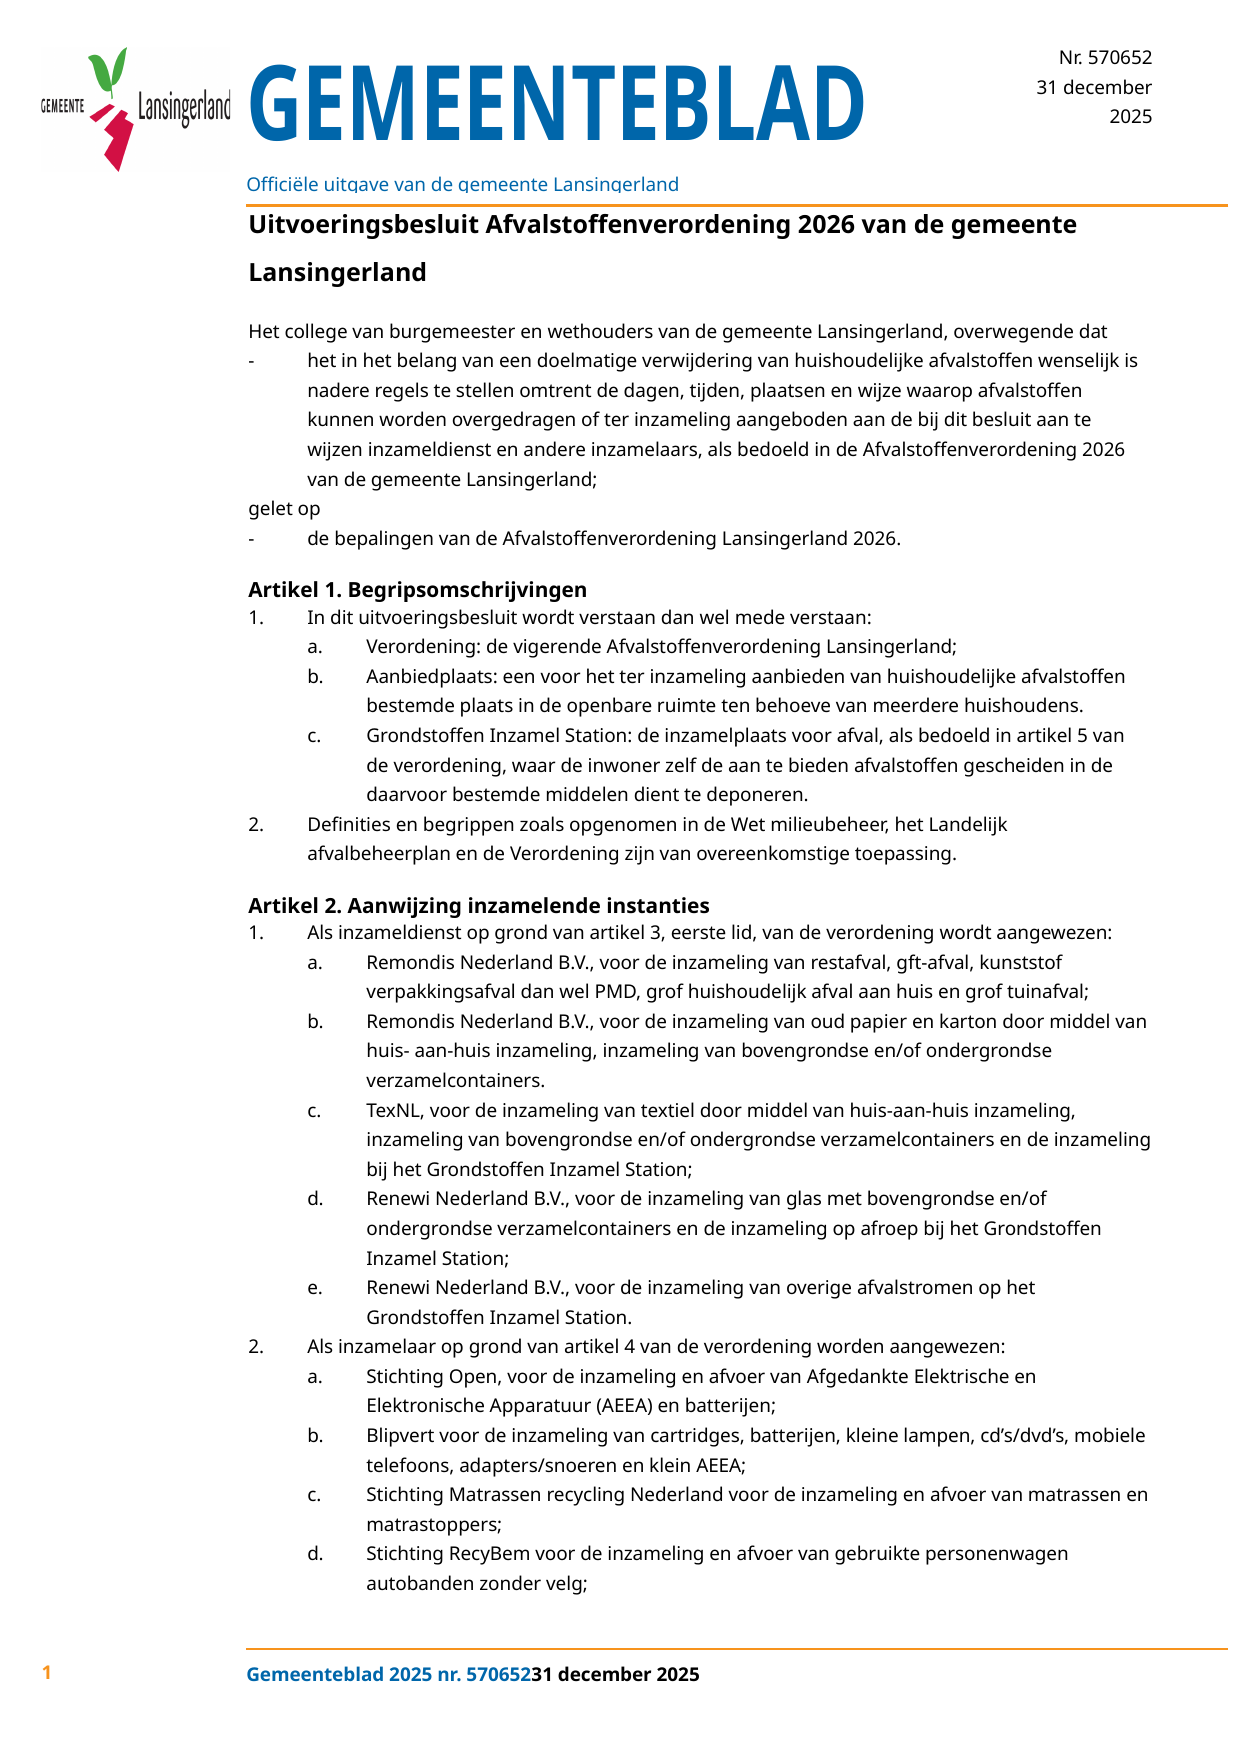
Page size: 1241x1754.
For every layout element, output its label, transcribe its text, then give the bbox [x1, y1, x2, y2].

list Als inzamelaar op grond van artikel 4 van de verordening worden aangewezen: [248, 1333, 1152, 1359]
list Verordening: de vigerende Afvalstoffenverordening Lansingerland; [307, 633, 1152, 659]
list Blipvert voor de inzameling van cartridges, batterijen, kleine lampen, cd’s/dvd’s, mobiele telefoons, adapters/snoeren en klein AEEA; [307, 1422, 1152, 1478]
list Renewi Nederland B.V., voor de inzameling van overige afvalstromen op het Grondstoffen Inzamel Station. [307, 1274, 1152, 1330]
list Definities en begrippen zoals opgenomen in de Wet milieubeheer, het Landelijk afvalbeheerplan en de Verordening zijn van overeenkomstige toepassing. [248, 811, 1152, 866]
list Grondstoffen Inzamel Station: de inzamelplaats voor afval, als bedoeld in artikel 5 van de verordening, waar de inwoner zelf de aan te bieden afvalstoffen gescheiden in de daarvoor bestemde middelen dient te deponeren. [307, 722, 1152, 807]
text Artikel 2. Aanwijzing inzamelende instanties [248, 891, 1152, 919]
text Het college van burgemeester en wethouders van de gemeente Lansingerland, overwegende dat [248, 318, 1152, 344]
list Stichting Open, voor de inzameling en afvoer van Afgedankte Elektrische en Elektronische Apparatuur (AEEA) en batterijen; [307, 1363, 1152, 1418]
text Artikel 1. Begripsomschrijvingen [248, 575, 1152, 604]
list In dit uitvoeringsbesluit wordt verstaan dan wel mede verstaan: [248, 604, 1152, 629]
list het in het belang van een doelmatige verwijdering van huishoudelijke afvalstoffen wenselijk is nadere regels te stellen omtrent de dagen, tijden, plaatsen en wijze waarop afvalstoffen kunnen worden overgedragen of ter inzameling aangeboden aan de bij dit besluit aan te wijzen inzameldienst en andere inzamelaars, als bedoeld in de Afvalstoffenverordening 2026 van de gemeente Lansingerland; [248, 347, 1152, 492]
text Uitvoeringsbesluit Afvalstoffenverordening 2026 van de gemeente Lansingerland [248, 207, 1152, 288]
list Aanbiedplaats: een voor het ter inzameling aanbieden van huishoudelijke afvalstoffen bestemde plaats in de openbare ruimte ten behoeve van meerdere huishoudens. [307, 663, 1152, 718]
picture [41, 47, 231, 172]
list Remondis Nederland B.V., voor de inzameling van restafval, gft-afval, kunststof verpakkingsafval dan wel PMD, grof huishoudelijk afval aan huis en grof tuinafval; [307, 949, 1152, 1004]
list TexNL, voor de inzameling van textiel door middel van huis-aan-huis inzameling, inzameling van bovengrondse en/of ondergrondse verzamelcontainers en de inzameling bij het Grondstoffen Inzamel Station; [307, 1097, 1152, 1182]
list Stichting RecyBem voor de inzameling en afvoer van gebruikte personenwagen autobanden zonder velg; [307, 1541, 1152, 1596]
list Als inzameldienst op grond van artikel 3, eerste lid, van de verordening wordt aangewezen: [248, 919, 1152, 945]
list Renewi Nederland B.V., voor de inzameling van glas met bovengrondse en/of ondergrondse verzamelcontainers en de inzameling op afroep bij het Grondstoffen Inzamel Station; [307, 1186, 1152, 1271]
list Remondis Nederland B.V., voor de inzameling van oud papier en karton door middel van huis- aan-huis inzameling, inzameling van bovengrondse en/of ondergrondse verzamelcontainers. [307, 1008, 1152, 1093]
list Stichting Matrassen recycling Nederland voor de inzameling en afvoer van matrassen en matrastoppers; [307, 1481, 1152, 1537]
list de bepalingen van de Afvalstoffenverordening Lansingerland 2026. [248, 525, 1152, 551]
text gelet op [248, 495, 1152, 521]
